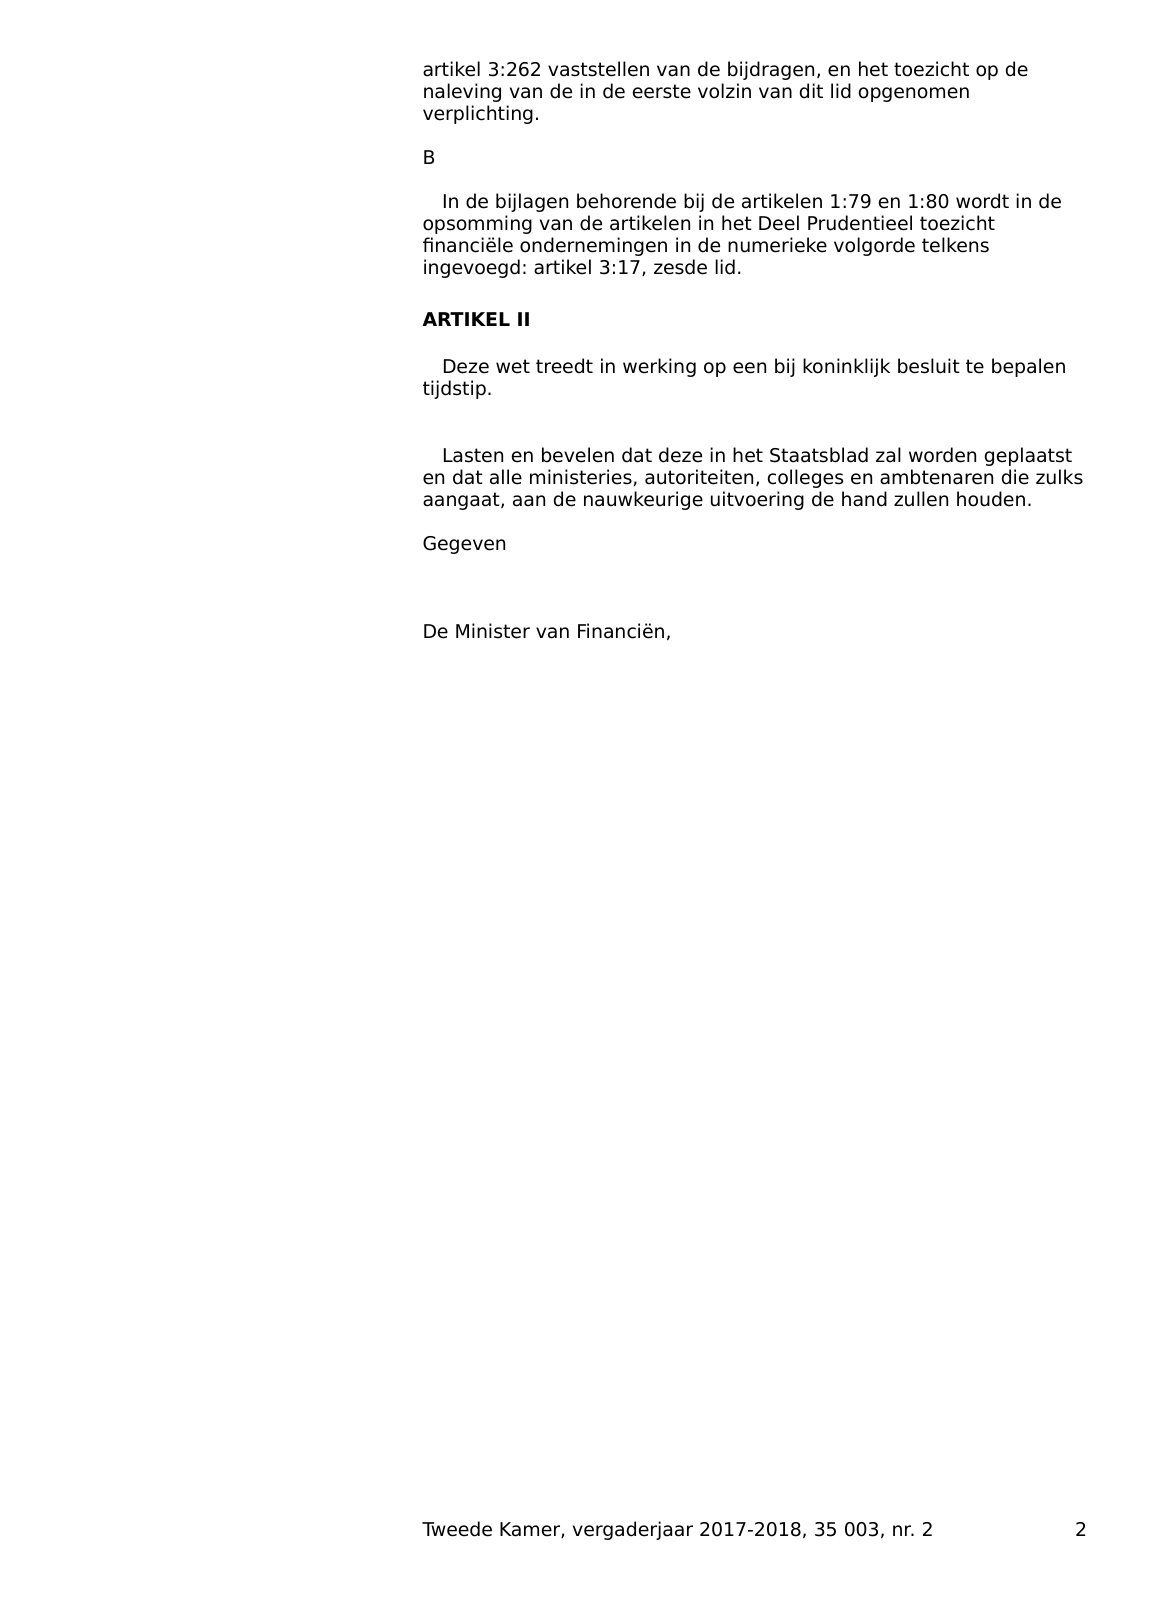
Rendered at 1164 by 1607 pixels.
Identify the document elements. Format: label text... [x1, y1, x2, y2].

text De Minister van Financiën, [422, 621, 1087, 643]
text In de bijlagen behorende bij de artikelen 1:79 en 1:80 wordt in de opsomming van de artikelen in het Deel Prudentieel toezicht financiële ondernemingen in de numerieke volgorde telkens ingevoegd: artikel 3:17, zesde lid. [422, 191, 1087, 279]
subtitle ARTIKEL II [422, 309, 1087, 331]
text B [422, 147, 1087, 169]
text artikel 3:262 vaststellen van de bijdragen, en het toezicht op de naleving van de in de eerste volzin van dit lid opgenomen verplichting. [422, 59, 1087, 125]
text Deze wet treedt in werking op een bij koninklijk besluit te bepalen tijdstip. [422, 356, 1087, 400]
text Gegeven [422, 533, 1087, 555]
text Lasten en bevelen dat deze in het Staatsblad zal worden geplaatst en dat alle ministeries, autoriteiten, colleges en ambtenaren die zulks aangaat, aan de nauwkeurige uitvoering de hand zullen houden. [422, 444, 1087, 511]
